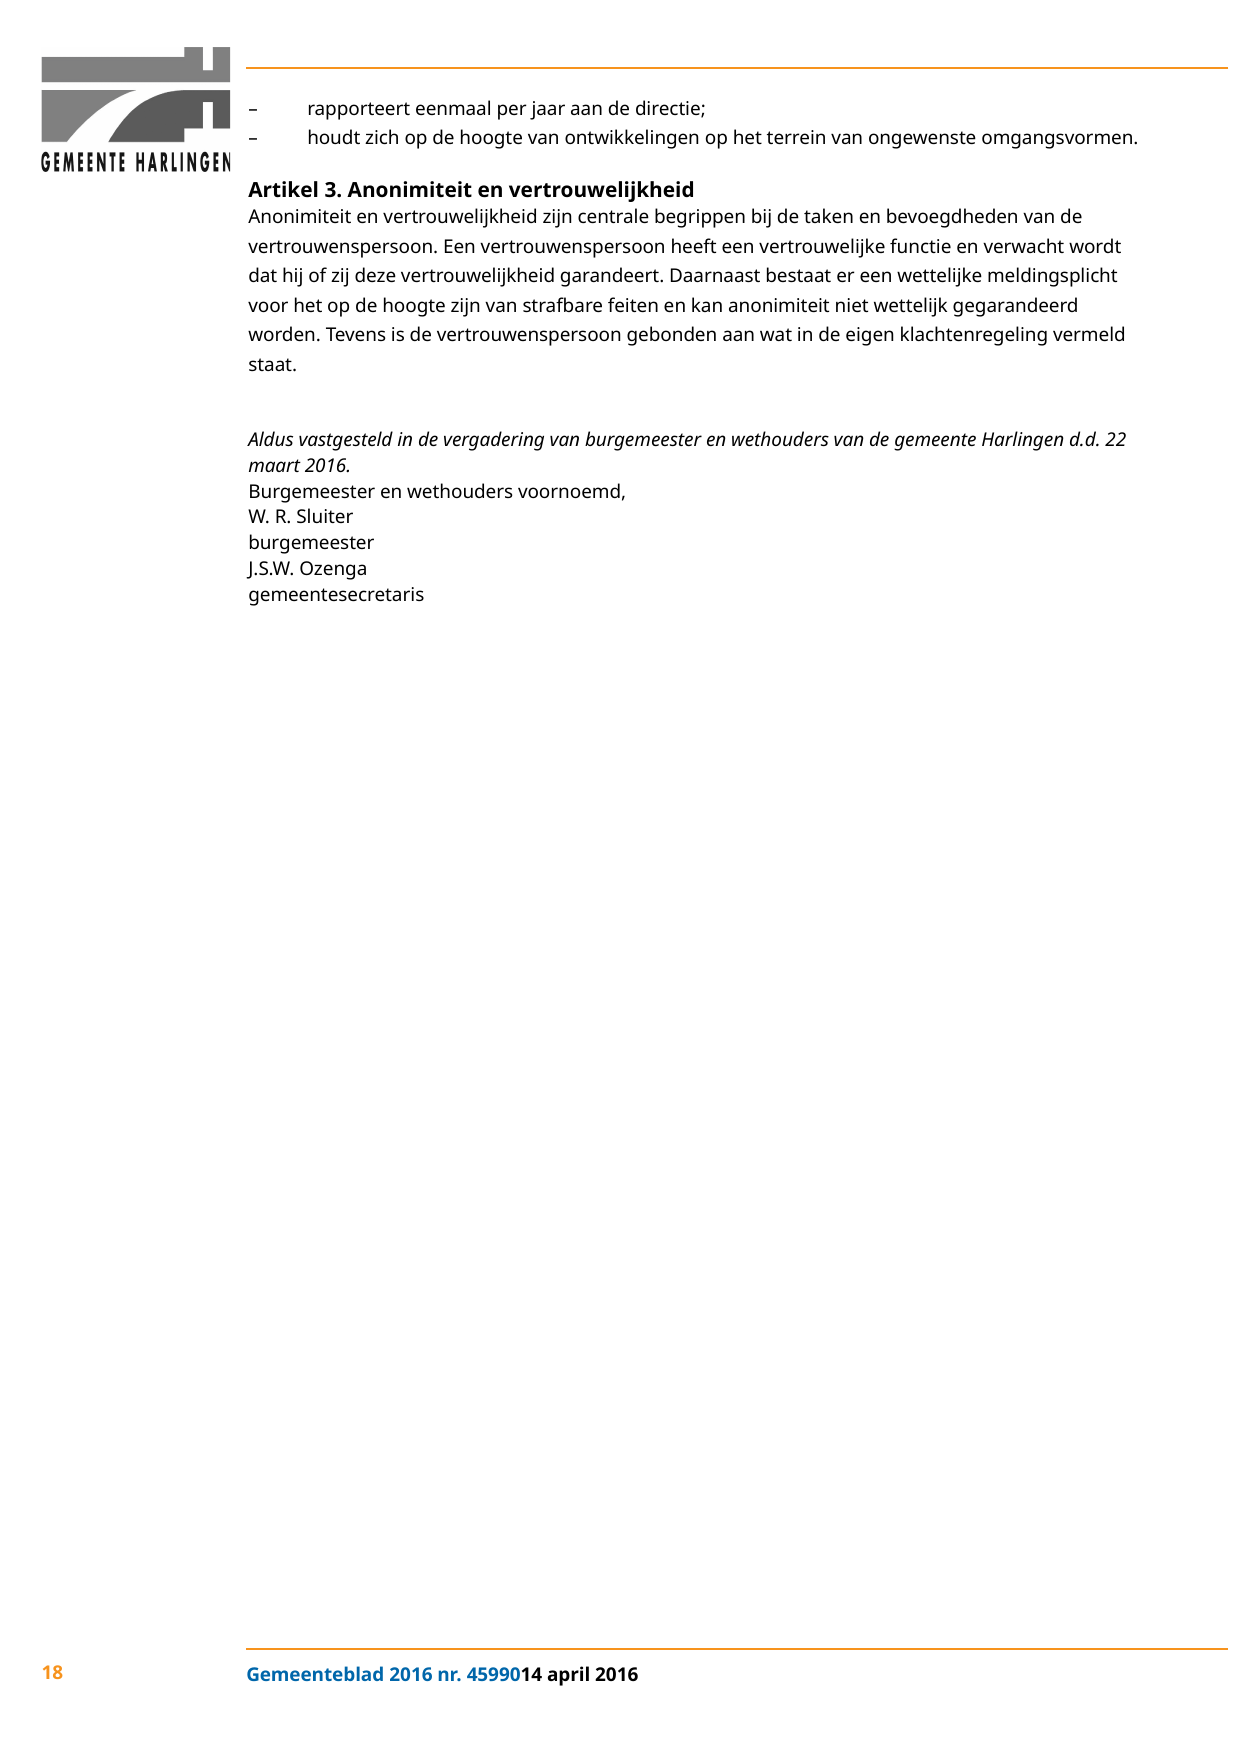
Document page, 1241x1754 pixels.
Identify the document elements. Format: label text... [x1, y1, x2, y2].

list rapporteert eenmaal per jaar aan de directie; [248, 95, 1152, 121]
text Aldus vastgesteld in de vergadering van burgemeester en wethouders van de gemeente Harlingen d.d. 22 maart 2016. [248, 426, 1152, 478]
text J.S.W. Ozenga [248, 555, 1152, 581]
picture [41, 47, 231, 172]
list houdt zich op de hoogte van ontwikkelingen op het terrein van ongewenste omgangsvormen. [248, 124, 1152, 150]
text burgemeester [248, 529, 1152, 555]
text gemeentesecretaris [248, 581, 1152, 606]
text Anonimiteit en vertrouwelijkheid zijn centrale begrippen bij de taken en bevoegdheden van de vertrouwenspersoon. Een vertrouwenspersoon heeft een vertrouwelijke functie en verwacht wordt dat hij of zij deze vertrouwelijkheid garandeert. Daarnaast bestaat er een wettelijke meldingsplicht voor het op de hoogte zijn van strafbare feiten en kan anonimiteit niet wettelijk gegarandeerd worden. Tevens is de vertrouwenspersoon gebonden aan wat in de eigen klachtenregeling vermeld staat. [248, 203, 1152, 377]
text W. R. Sluiter [248, 503, 1152, 529]
text Burgemeester en wethouders voornoemd, [248, 478, 1152, 503]
text Artikel 3. Anonimiteit en vertrouwelijkheid [248, 175, 1152, 203]
